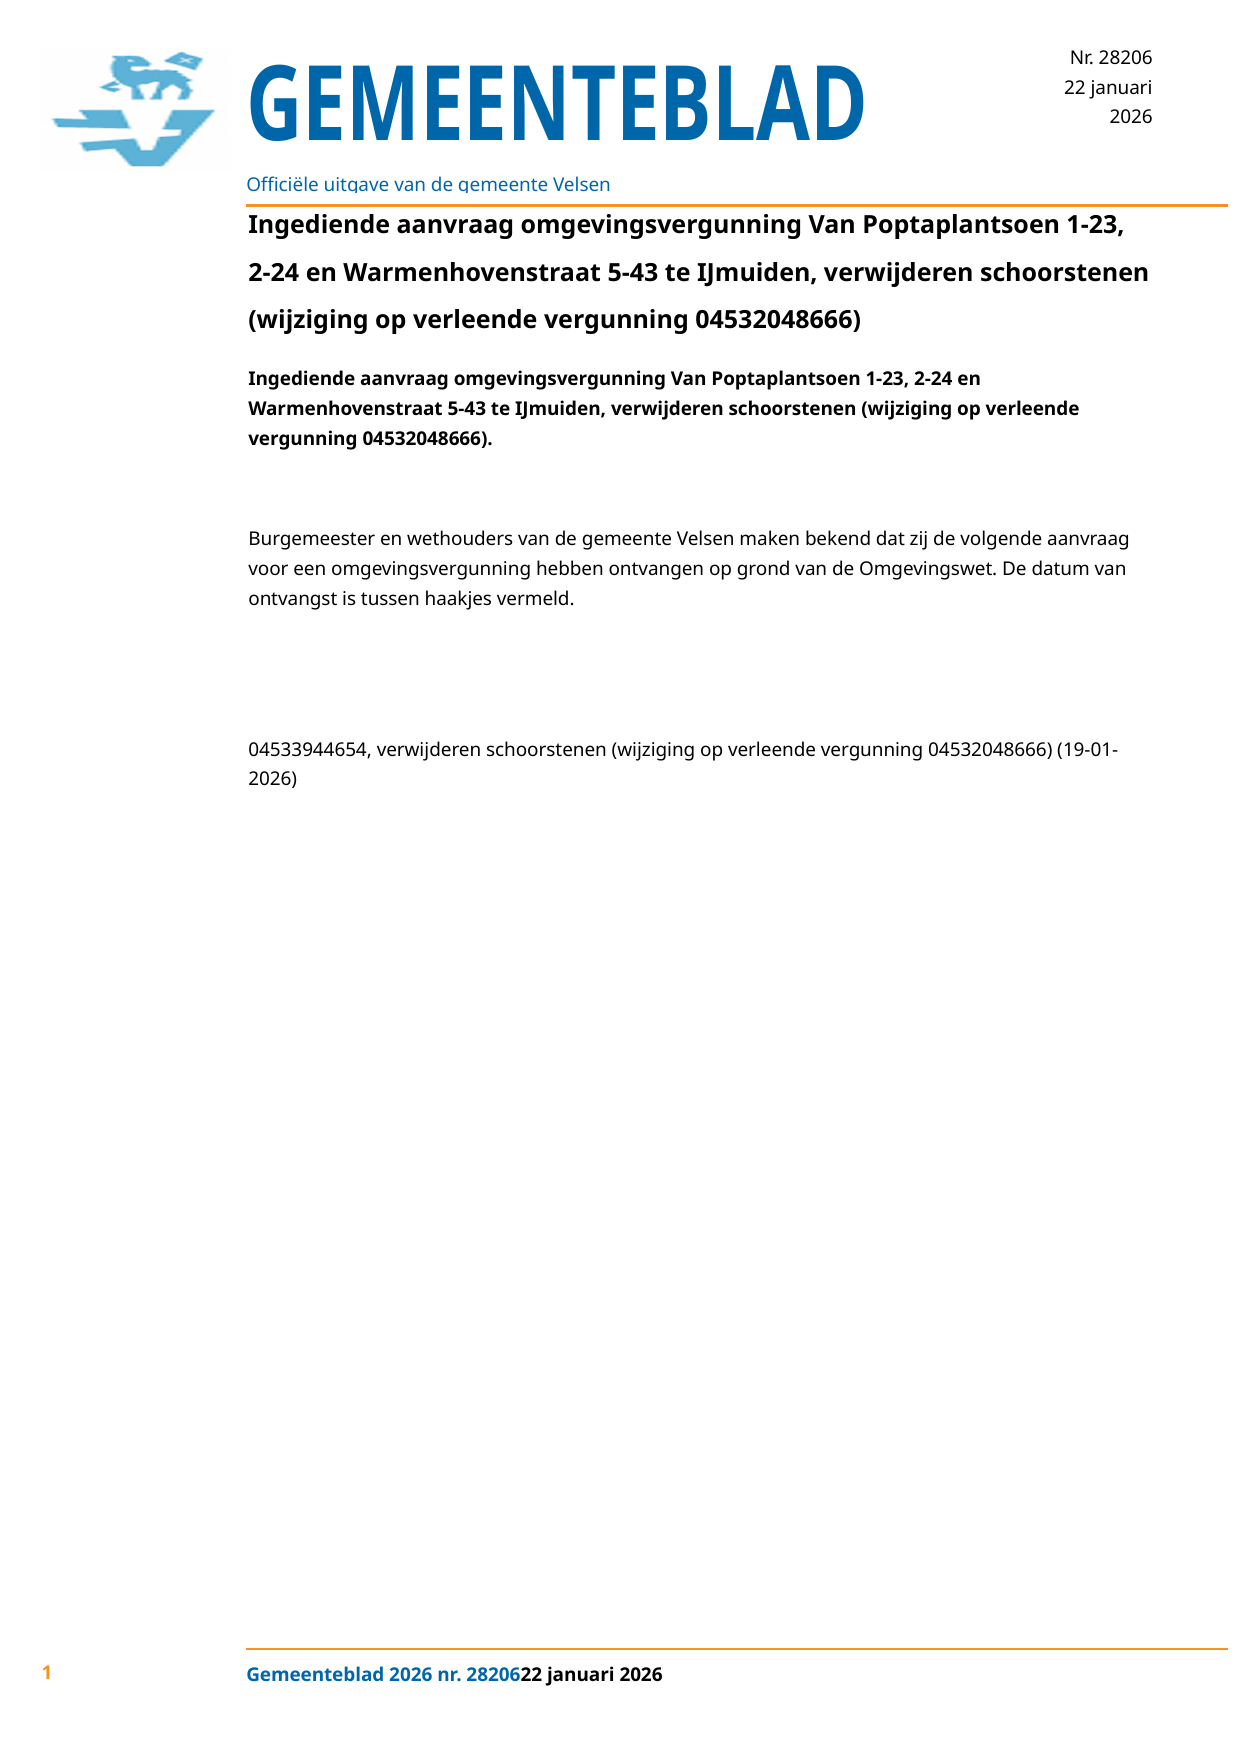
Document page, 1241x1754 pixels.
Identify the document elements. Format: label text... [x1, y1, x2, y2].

text Ingediende aanvraag omgevingsvergunning Van Poptaplantsoen 1-23, 2-24 en Warmenhovenstraat 5-43 te IJmuiden, verwijderen schoorstenen (wijziging op verleende vergunning 04532048666). [248, 366, 1152, 450]
text Burgemeester en wethouders van de gemeente Velsen maken bekend dat zij de volgende aanvraag voor een omgevingsvergunning hebben ontvangen op grond van de Omgevingswet. De datum van ontvangst is tussen haakjes vermeld. [248, 526, 1152, 610]
picture [41, 47, 231, 172]
text 04533944654, verwijderen schoorstenen (wijziging op verleende vergunning 04532048666) (19-01-2026) [248, 736, 1152, 791]
text Ingediende aanvraag omgevingsvergunning Van Poptaplantsoen 1-23, 2-24 en Warmenhovenstraat 5-43 te IJmuiden, verwijderen schoorstenen (wijziging op verleende vergunning 04532048666) [248, 207, 1152, 336]
